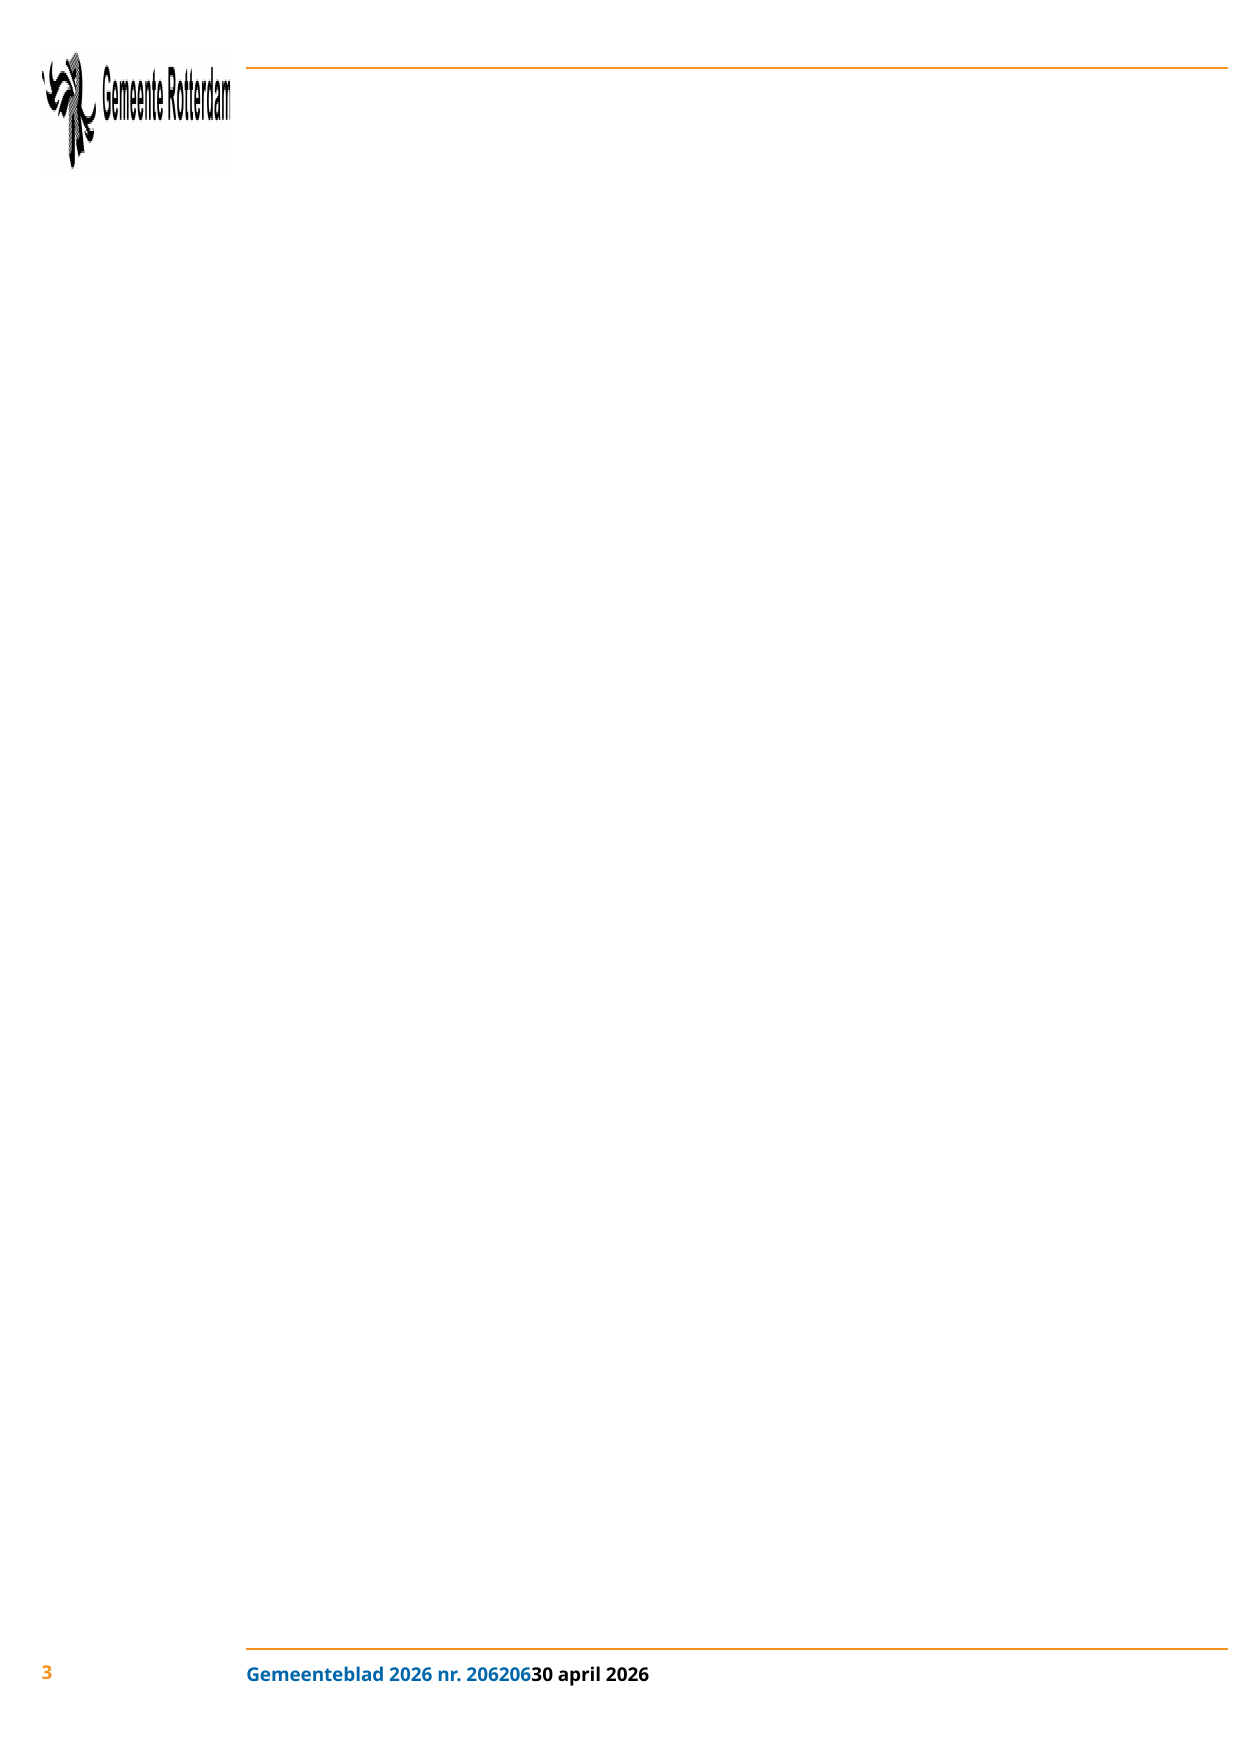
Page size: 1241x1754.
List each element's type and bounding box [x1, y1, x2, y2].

picture [41, 47, 231, 172]
